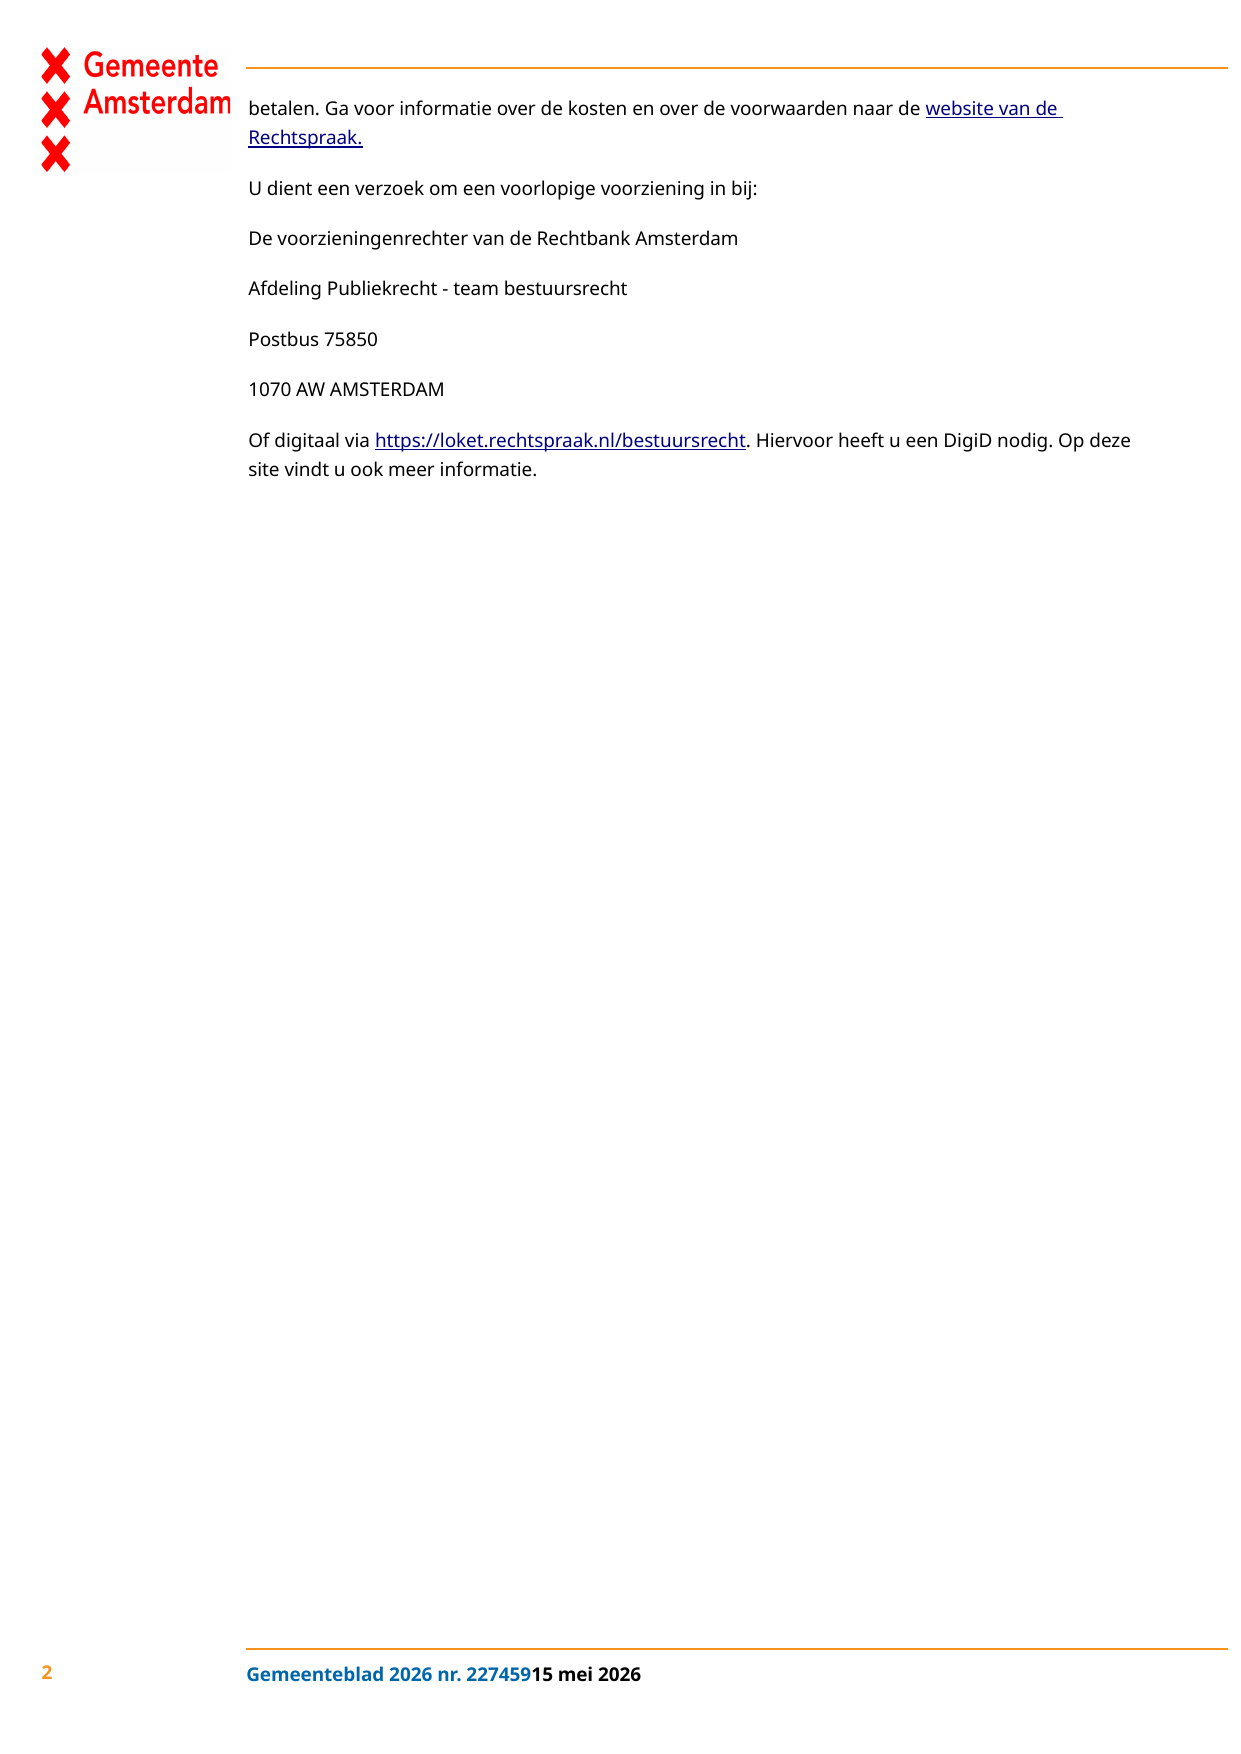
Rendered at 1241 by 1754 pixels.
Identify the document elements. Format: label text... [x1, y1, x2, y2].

picture [41, 47, 231, 172]
text De voorzieningenrechter van de Rechtbank Amsterdam [248, 225, 1152, 251]
text Postbus 75850 [248, 326, 1152, 352]
text betalen. Ga voor informatie over de kosten en over de voorwaarden naar de website van de Rechtspraak. [248, 95, 1152, 150]
text Afdeling Publiekrecht - team bestuursrecht [248, 276, 1152, 301]
text Of digitaal via https://loket.rechtspraak.nl/bestuursrecht. Hiervoor heeft u een DigiD nodig. Op deze site vindt u ook meer informatie. [248, 427, 1152, 482]
text U dient een verzoek om een voorlopige voorziening in bij: [248, 175, 1152, 201]
text 1070 AW AMSTERDAM [248, 376, 1152, 402]
